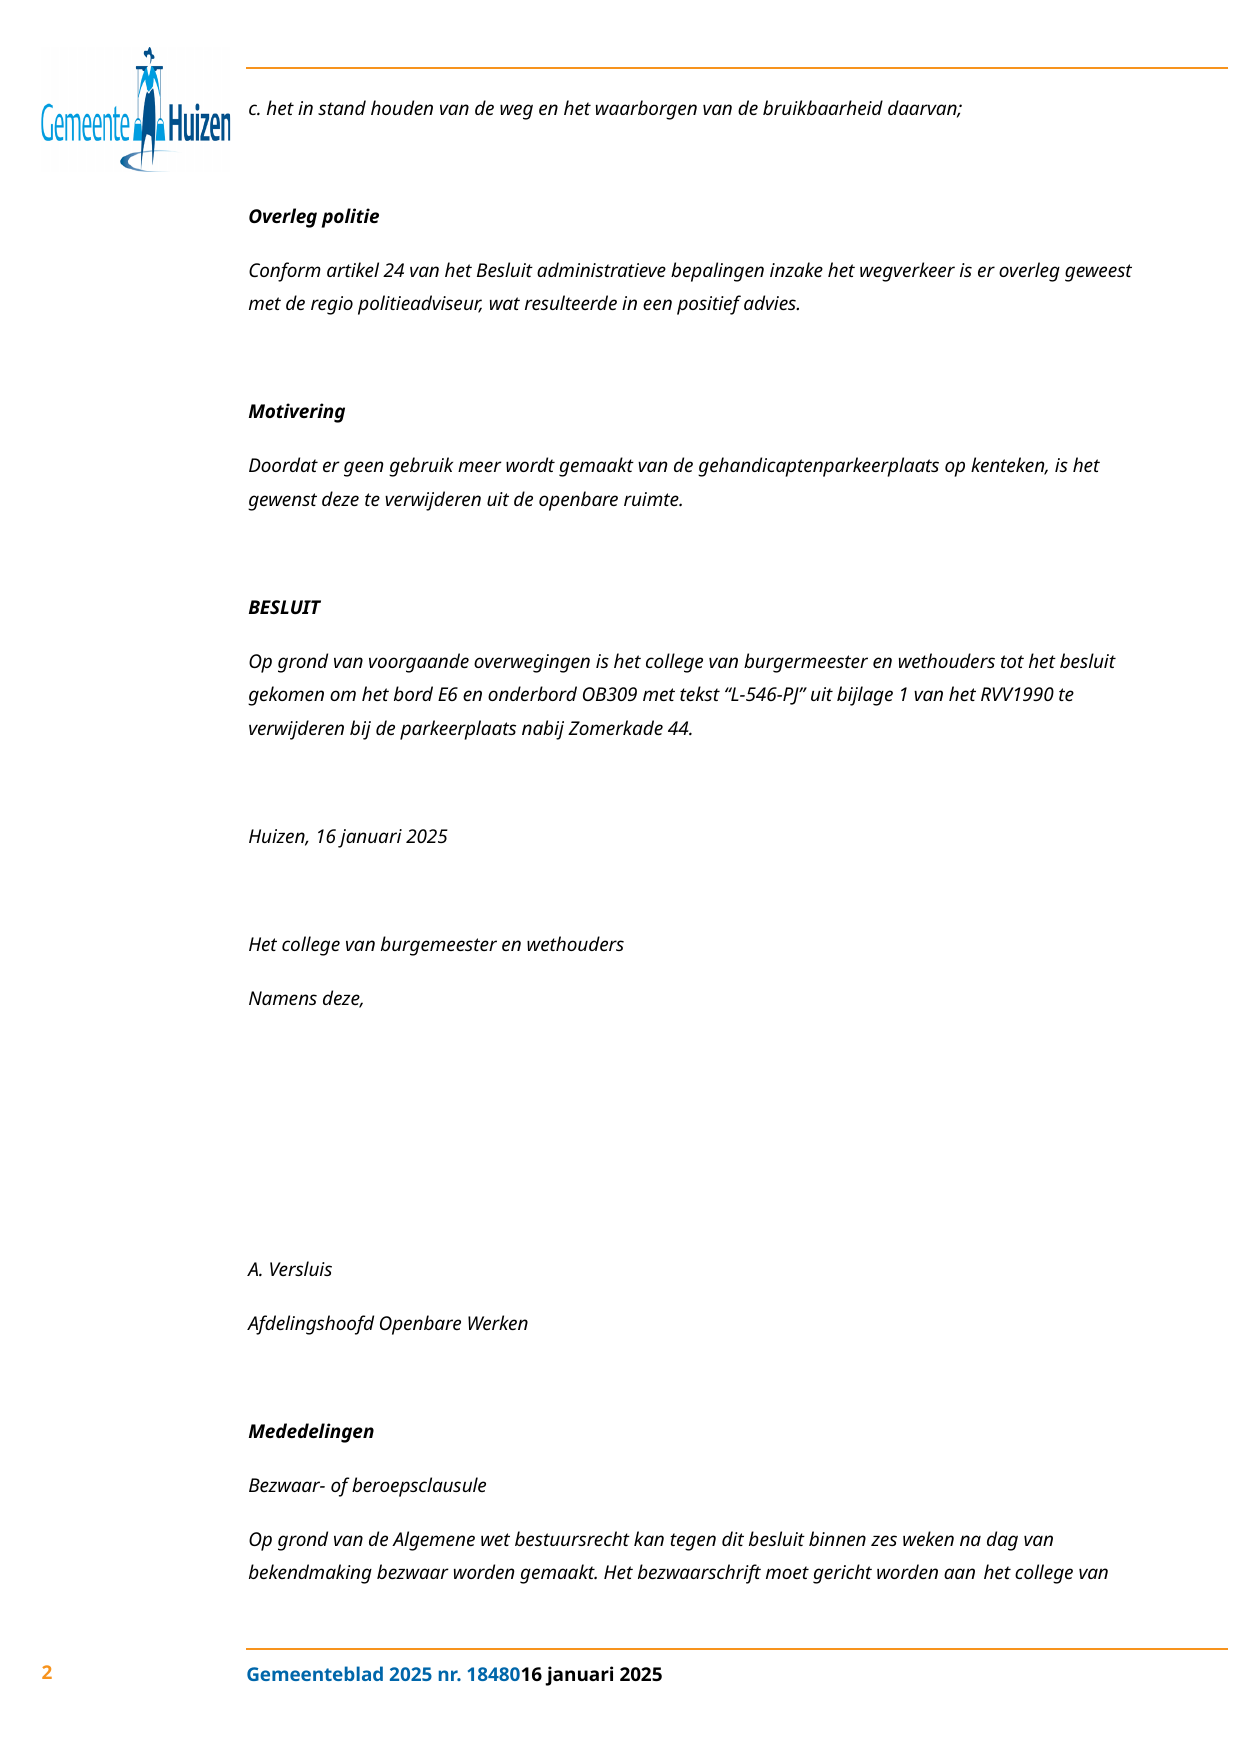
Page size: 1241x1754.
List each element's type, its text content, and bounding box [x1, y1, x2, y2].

text Huizen, 16 januari 2025 [248, 823, 1152, 849]
text Op grond van de Algemene wet bestuursrecht kan tegen dit besluit binnen zes weken na dag van bekendmaking bezwaar worden gemaakt. Het bezwaarschrift moet gericht worden aan het college van [248, 1526, 1152, 1585]
text Op grond van voorgaande overwegingen is het college van burgermeester en wethouders tot het besluit gekomen om het bord E6 en onderbord OB309 met tekst “L-546-PJ” uit bijlage 1 van het RVV1990 te verwijderen bij de parkeerplaats nabij Zomerkade 44. [248, 648, 1152, 741]
text BESLUIT [248, 594, 1152, 620]
text Het college van burgemeester en wethouders [248, 931, 1152, 957]
text Motivering [248, 398, 1152, 424]
text c. het in stand houden van de weg en het waarborgen van de bruikbaarheid daarvan; [248, 95, 1152, 121]
text Afdelingshoofd Openbare Werken [248, 1310, 1152, 1336]
text Bezwaar- of beroepsclausule [248, 1472, 1152, 1498]
text Doordat er geen gebruik meer wordt gemaakt van de gehandicaptenparkeerplaats op kenteken, is het gewenst deze te verwijderen uit de openbare ruimte. [248, 453, 1152, 512]
text Overleg politie [248, 203, 1152, 229]
text Namens deze, [248, 985, 1152, 1011]
text A. Versluis [248, 1256, 1152, 1281]
text Mededelingen [248, 1418, 1152, 1444]
picture [41, 47, 231, 172]
text Conform artikel 24 van het Besluit administratieve bepalingen inzake het wegverkeer is er overleg geweest met de regio politieadviseur, wat resulteerde in een positief advies. [248, 257, 1152, 316]
